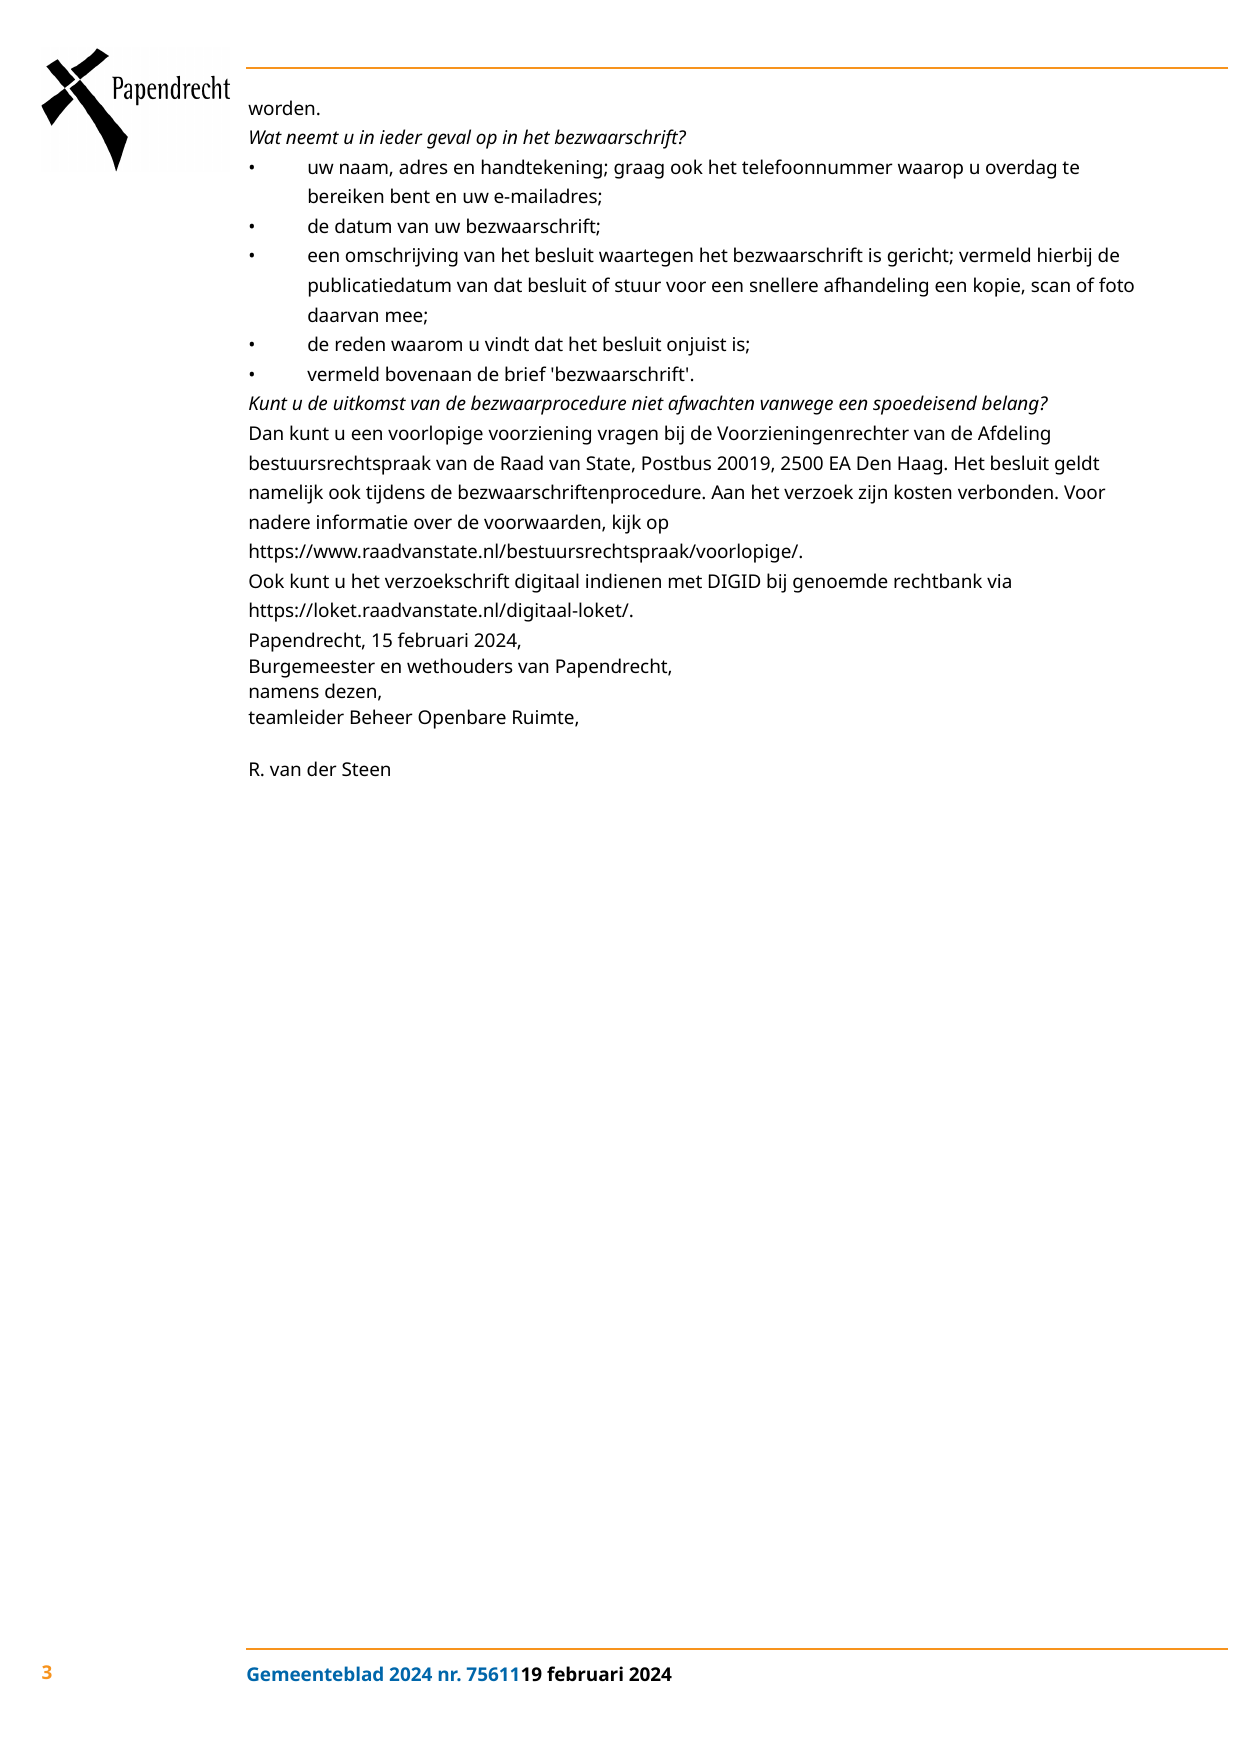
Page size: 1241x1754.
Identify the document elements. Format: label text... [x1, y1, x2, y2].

text Burgemeester en wethouders van Papendrecht, [248, 653, 1152, 679]
text worden. [248, 95, 1152, 121]
text Wat neemt u in ieder geval op in het bezwaarschrift? [248, 124, 1152, 150]
text Kunt u de uitkomst van de bezwaarprocedure niet afwachten vanwege een spoedeisend belang? [248, 391, 1152, 416]
list de reden waarom u vindt dat het besluit onjuist is; [248, 331, 1152, 357]
list uw naam, adres en handtekening; graag ook het telefoonnummer waarop u overdag te bereiken bent en uw e-mailadres; [248, 154, 1152, 209]
text Dan kunt u een voorlopige voorziening vragen bij de Voorzieningenrechter van de Afdeling bestuursrechtspraak van de Raad van State, Postbus 20019, 2500 EA Den Haag. Het besluit geldt namelijk ook tijdens de bezwaarschriftenprocedure. Aan het verzoek zijn kosten verbonden. Voor nadere informatie over de voorwaarden, kijk op https://www.raadvanstate.nl/bestuursrechtspraak/voorlopige/. [248, 420, 1152, 564]
list een omschrijving van het besluit waartegen het bezwaarschrift is gericht; vermeld hierbij de publicatiedatum van dat besluit of stuur voor een snellere afhandeling een kopie, scan of foto daarvan mee; [248, 243, 1152, 328]
text Papendrecht, 15 februari 2024, [248, 627, 1152, 653]
text R. van der Steen [248, 756, 1152, 782]
text namens dezen, [248, 679, 1152, 704]
text teamleider Beheer Openbare Ruimte, [248, 704, 1152, 730]
picture [41, 47, 231, 172]
list vermeld bovenaan de brief 'bezwaarschrift'. [248, 361, 1152, 387]
list de datum van uw bezwaarschrift; [248, 213, 1152, 239]
text Ook kunt u het verzoekschrift digitaal indienen met DIGID bij genoemde rechtbank via https://loket.raadvanstate.nl/digitaal-loket/. [248, 568, 1152, 623]
